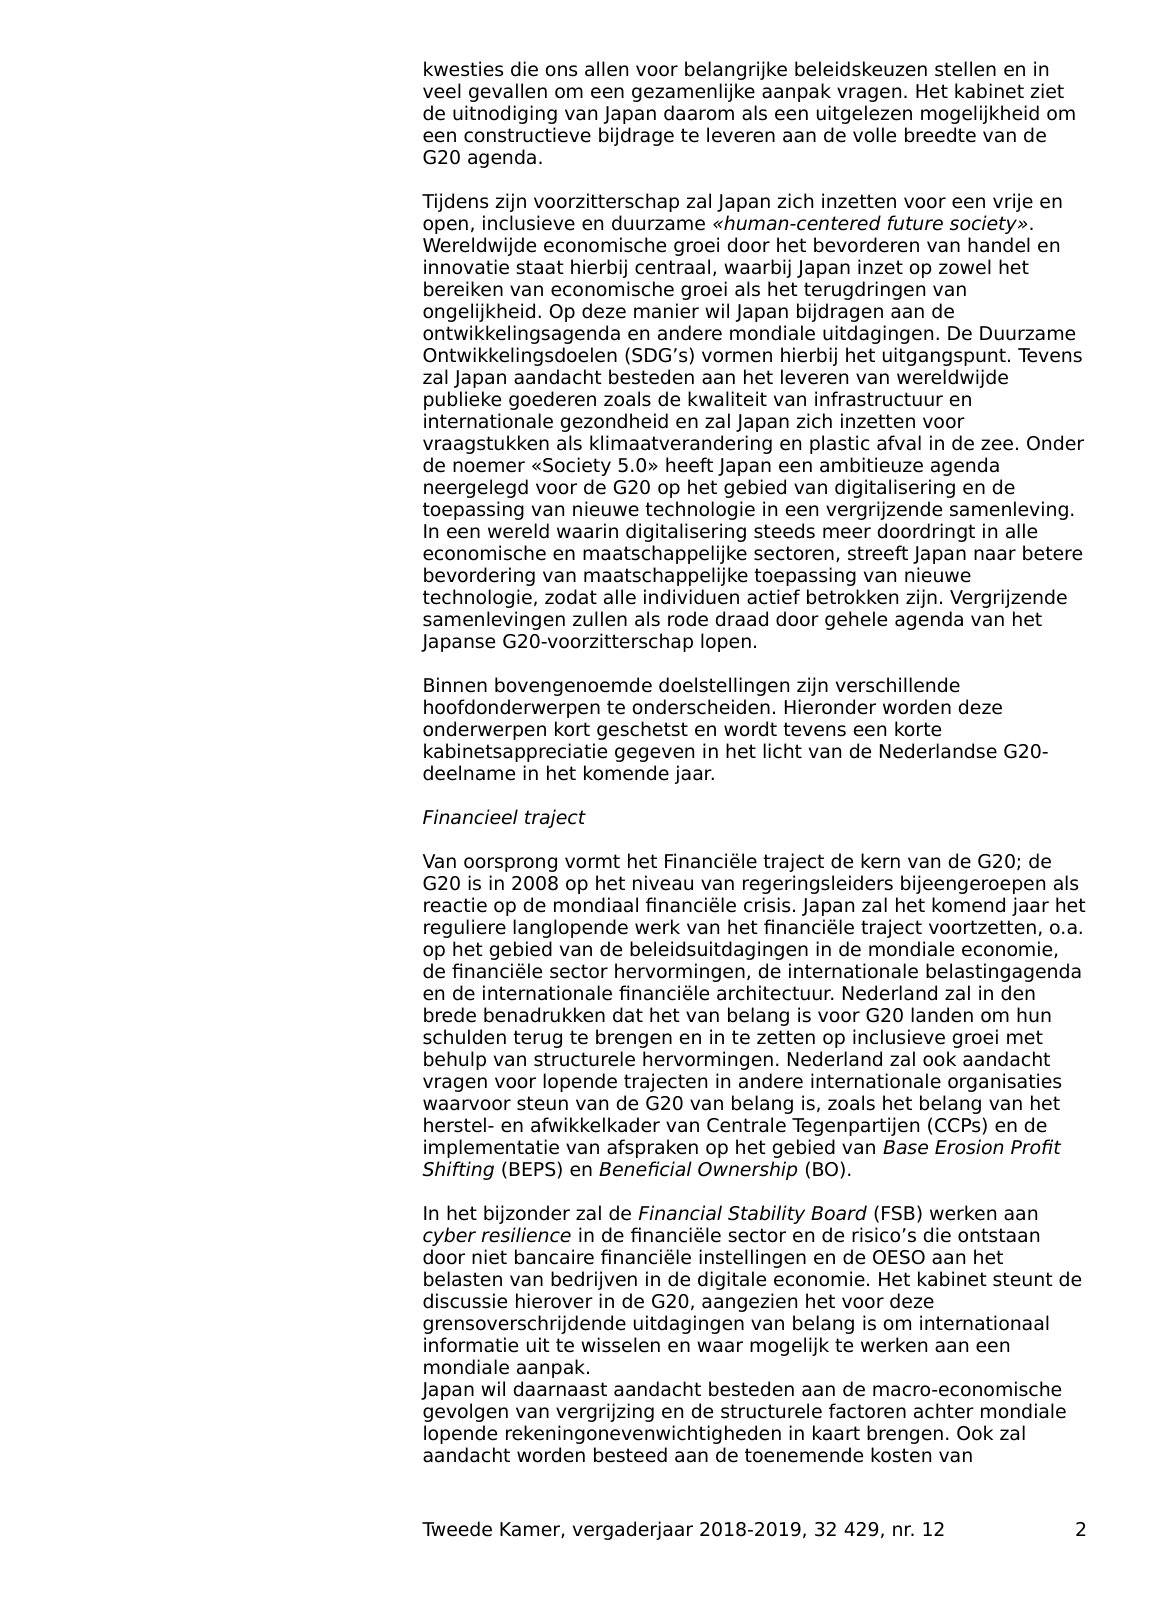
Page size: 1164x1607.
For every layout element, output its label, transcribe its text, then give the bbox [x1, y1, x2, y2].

text Binnen bovengenoemde doelstellingen zijn verschillende hoofdonderwerpen te onderscheiden. Hieronder worden deze onderwerpen kort geschetst en wordt tevens een korte kabinetsappreciatie gegeven in het licht van de Nederlandse G20-deelname in het komende jaar. [422, 675, 1087, 785]
text kwesties die ons allen voor belangrijke beleidskeuzen stellen en in veel gevallen om een gezamenlijke aanpak vragen. Het kabinet ziet de uitnodiging van Japan daarom als een uitgelezen mogelijkheid om een constructieve bijdrage te leveren aan de volle breedte van de G20 agenda. [422, 59, 1087, 169]
text Tijdens zijn voorzitterschap zal Japan zich inzetten voor een vrije en open, inclusieve en duurzame «human-centered future society». Wereldwijde economische groei door het bevorderen van handel en innovatie staat hierbij centraal, waarbij Japan inzet op zowel het bereiken van economische groei als het terugdringen van ongelijkheid. Op deze manier wil Japan bijdragen aan de ontwikkelingsagenda en andere mondiale uitdagingen. De Duurzame Ontwikkelingsdoelen (SDG’s) vormen hierbij het uitgangspunt. Tevens zal Japan aandacht besteden aan het leveren van wereldwijde publieke goederen zoals de kwaliteit van infrastructuur en internationale gezondheid en zal Japan zich inzetten voor vraagstukken als klimaatverandering en plastic afval in de zee. Onder de noemer «Society 5.0» heeft Japan een ambitieuze agenda neergelegd voor de G20 op het gebied van digitalisering en de toepassing van nieuwe technologie in een vergrijzende samenleving. In een wereld waarin digitalisering steeds meer doordringt in alle economische en maatschappelijke sectoren, streeft Japan naar betere bevordering van maatschappelijke toepassing van nieuwe technologie, zodat alle individuen actief betrokken zijn. Vergrijzende samenlevingen zullen als rode draad door gehele agenda van het Japanse G20-voorzitterschap lopen. [422, 191, 1087, 653]
subtitle Financieel traject [422, 807, 1087, 829]
text Japan wil daarnaast aandacht besteden aan de macro-economische gevolgen van vergrijzing en de structurele factoren achter mondiale lopende rekeningonevenwichtigheden in kaart brengen. Ook zal aandacht worden besteed aan de toenemende kosten van [422, 1379, 1087, 1467]
text Van oorsprong vormt het Financiële traject de kern van de G20; de G20 is in 2008 op het niveau van regeringsleiders bijeengeroepen als reactie op de mondiaal financiële crisis. Japan zal het komend jaar het reguliere langlopende werk van het financiële traject voortzetten, o.a. op het gebied van de beleidsuitdagingen in de mondiale economie, de financiële sector hervormingen, de internationale belastingagenda en de internationale financiële architectuur. Nederland zal in den brede benadrukken dat het van belang is voor G20 landen om hun schulden terug te brengen en in te zetten op inclusieve groei met behulp van structurele hervormingen. Nederland zal ook aandacht vragen voor lopende trajecten in andere internationale organisaties waarvoor steun van de G20 van belang is, zoals het belang van het herstel- en afwikkelkader van Centrale Tegenpartijen (CCPs) en de implementatie van afspraken op het gebied van Base Erosion Profit Shifting (BEPS) en Beneficial Ownership (BO). [422, 851, 1087, 1181]
text In het bijzonder zal de Financial Stability Board (FSB) werken aan cyber resilience in de financiële sector en de risico’s die ontstaan door niet bancaire financiële instellingen en de OESO aan het belasten van bedrijven in de digitale economie. Het kabinet steunt de discussie hierover in de G20, aangezien het voor deze grensoverschrijdende uitdagingen van belang is om internationaal informatie uit te wisselen en waar mogelijk te werken aan een mondiale aanpak. [422, 1203, 1087, 1379]
